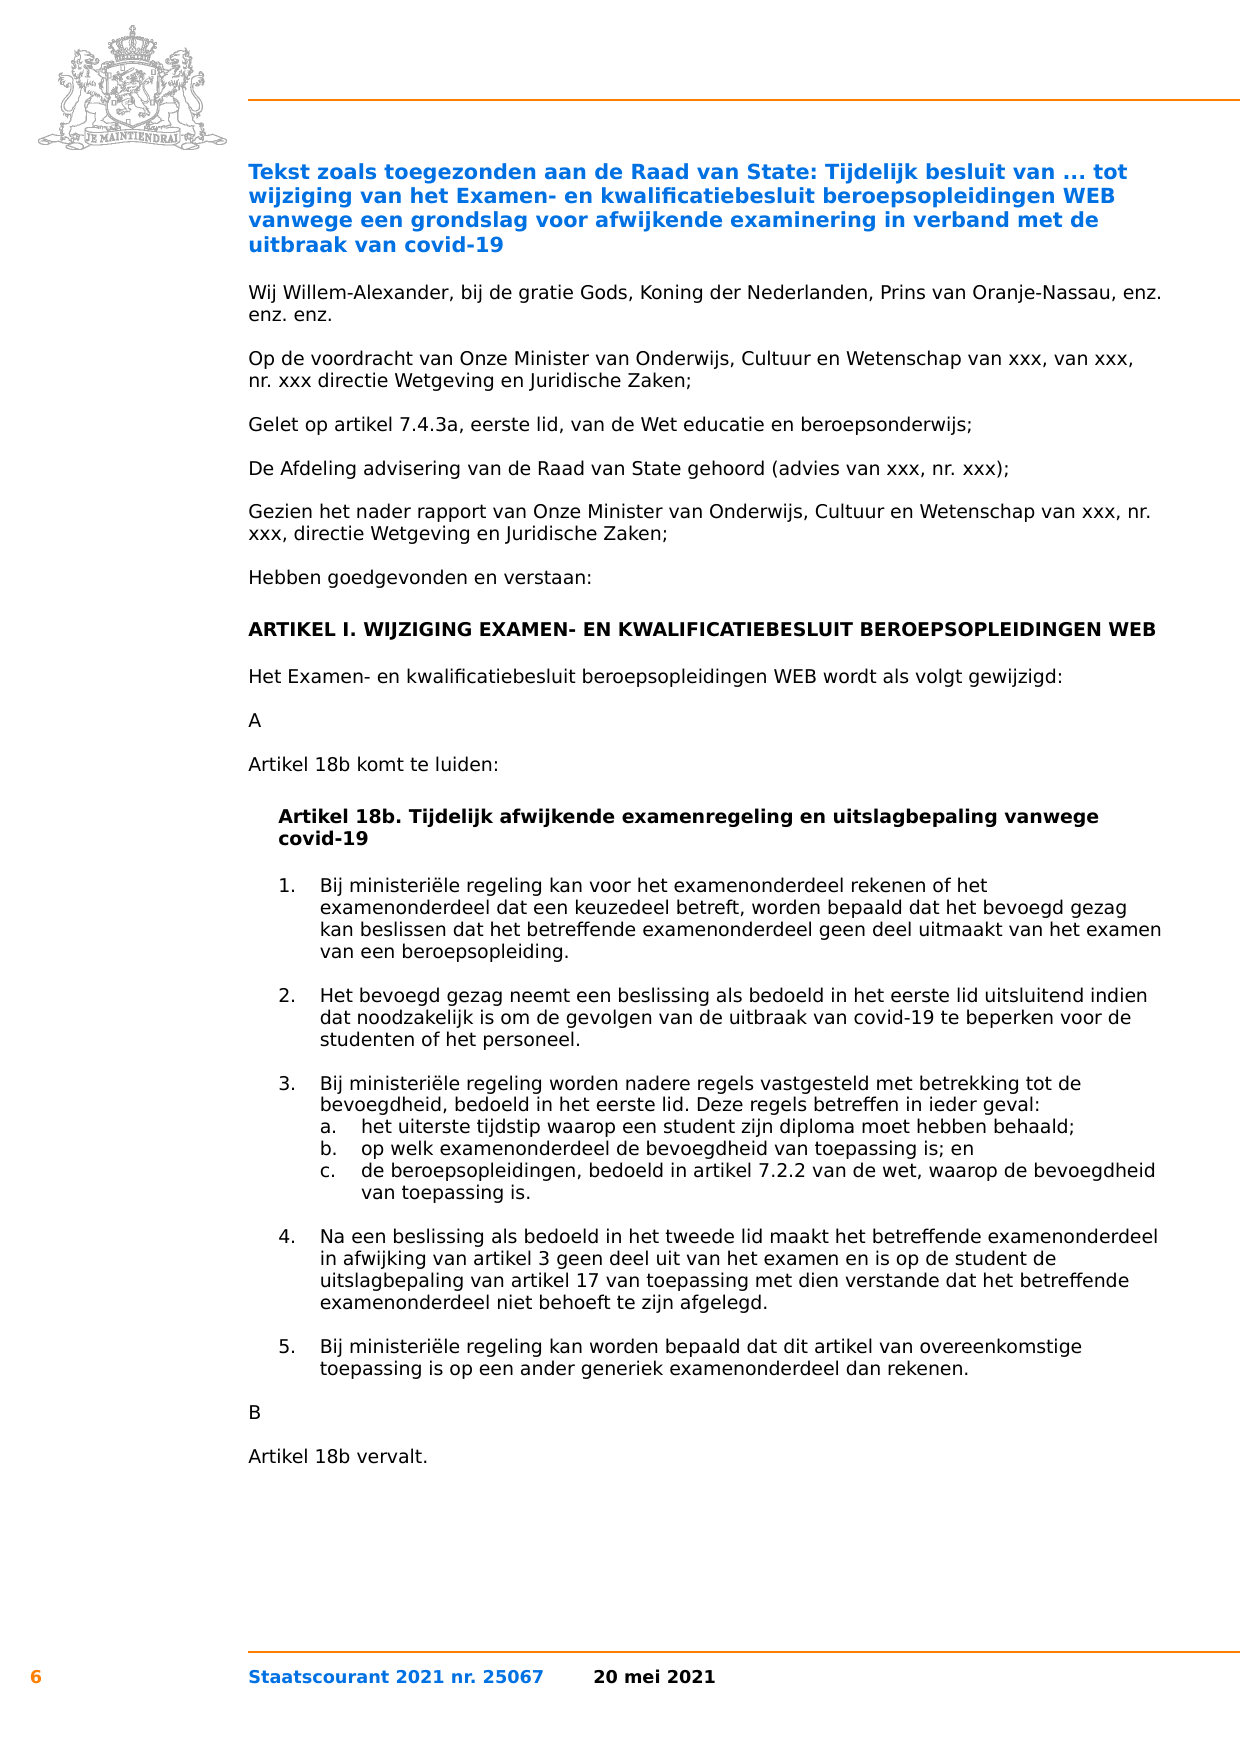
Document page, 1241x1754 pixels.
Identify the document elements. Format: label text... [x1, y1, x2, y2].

subtitle Tekst zoals toegezonden aan de Raad van State: Tijdelijk besluit van ... tot wijziging van het Examen- en kwalificatiebesluit beroepsopleidingen WEB vanwege een grondslag voor afwijkende examinering in verband met de uitbraak van covid-19 [248, 160, 1163, 257]
text Gelet op artikel 7.4.3a, eerste lid, van de Wet educatie en beroepsonderwijs; [248, 414, 1163, 436]
text Hebben goedgevonden en verstaan: [248, 567, 1163, 589]
text 4. Na een beslissing als bedoeld in het tweede lid maakt het betreffende examenonderdeel in afwijking van artikel 3 geen deel uit van het examen en is op de student de uitslagbepaling van artikel 17 van toepassing met dien verstande dat het betreffende examenonderdeel niet behoeft te zijn afgelegd. [278, 1226, 1163, 1314]
text Wij Willem-Alexander, bij de gratie Gods, Koning der Nederlanden, Prins van Oranje-Nassau, enz. enz. enz. [248, 282, 1163, 326]
text De Afdeling advisering van de Raad van State gehoord (advies van xxx, nr. xxx); [248, 457, 1163, 479]
text Artikel 18b komt te luiden: [248, 754, 1163, 776]
text Het Examen- en kwalificatiebesluit beroepsopleidingen WEB wordt als volgt gewijzigd: [248, 666, 1163, 688]
text Gezien het nader rapport van Onze Minister van Onderwijs, Cultuur en Wetenschap van xxx, nr. xxx, directie Wetgeving en Juridische Zaken; [248, 501, 1163, 545]
text 1. Bij ministeriële regeling kan voor het examenonderdeel rekenen of het examenonderdeel dat een keuzedeel betreft, worden bepaald dat het bevoegd gezag kan beslissen dat het betreffende examenonderdeel geen deel uitmaakt van het examen van een beroepsopleiding. [278, 875, 1163, 963]
subtitle Artikel 18b. Tijdelijk afwijkende examenregeling en uitslagbepaling vanwege covid-19 [278, 806, 1163, 850]
text 2. Het bevoegd gezag neemt een beslissing als bedoeld in het eerste lid uitsluitend indien dat noodzakelijk is om de gevolgen van de uitbraak van covid-19 te beperken voor de studenten of het personeel. [278, 984, 1163, 1051]
picture [38, 25, 227, 150]
text c. de beroepsopleidingen, bedoeld in artikel 7.2.2 van de wet, waarop de bevoegdheid van toepassing is. [319, 1160, 1163, 1204]
text b. op welk examenonderdeel de bevoegdheid van toepassing is; en [319, 1138, 1163, 1160]
subtitle ARTIKEL I. WIJZIGING EXAMEN- EN KWALIFICATIEBESLUIT BEROEPSOPLEIDINGEN WEB [248, 619, 1163, 641]
text 3. Bij ministeriële regeling worden nadere regels vastgesteld met betrekking tot de bevoegdheid, bedoeld in het eerste lid. Deze regels betreffen in ieder geval: [278, 1072, 1163, 1116]
text A [248, 710, 1163, 732]
text B [248, 1402, 1163, 1424]
text Artikel 18b vervalt. [248, 1446, 1163, 1468]
text a. het uiterste tijdstip waarop een student zijn diploma moet hebben behaald; [319, 1116, 1163, 1138]
text 5. Bij ministeriële regeling kan worden bepaald dat dit artikel van overeenkomstige toepassing is op een ander generiek examenonderdeel dan rekenen. [278, 1336, 1163, 1380]
text Op de voordracht van Onze Minister van Onderwijs, Cultuur en Wetenschap van xxx, van xxx, nr. xxx directie Wetgeving en Juridische Zaken; [248, 348, 1163, 392]
